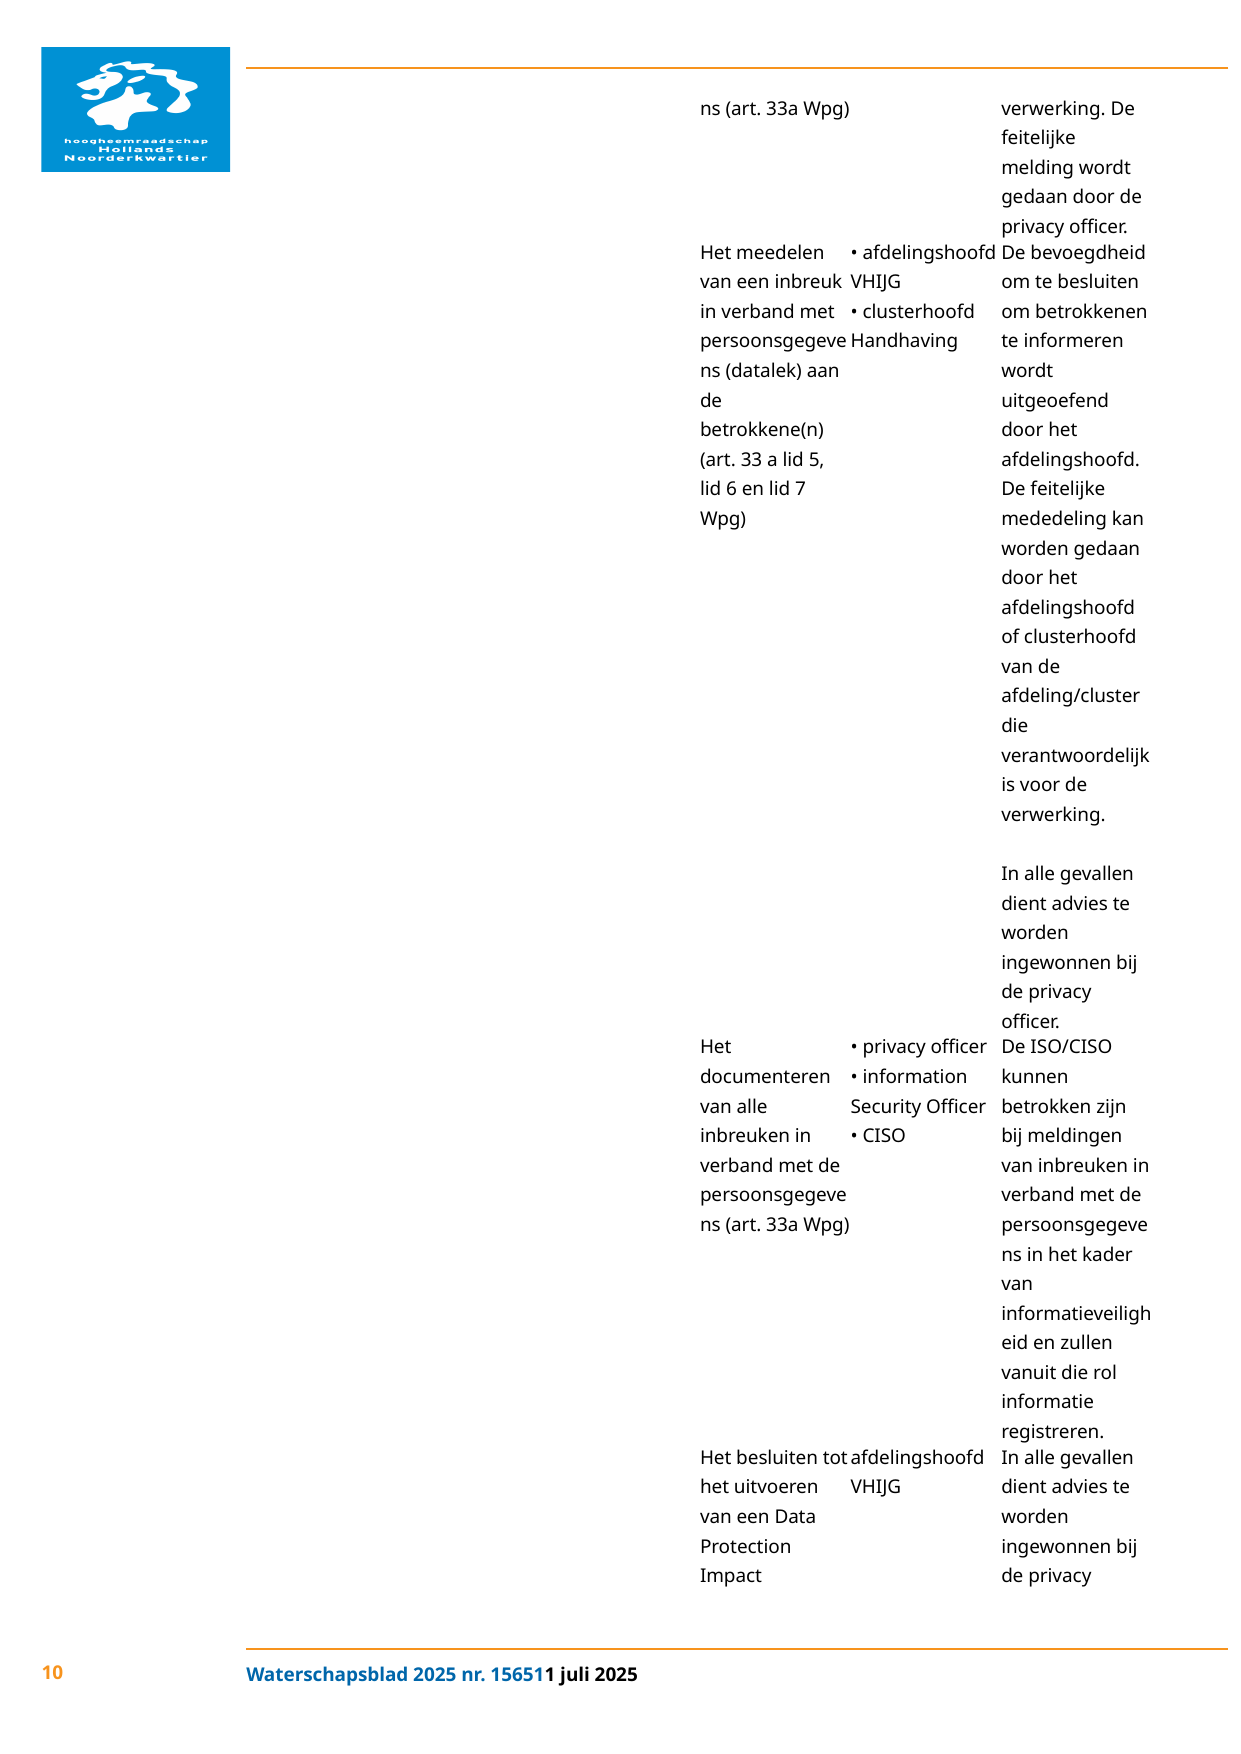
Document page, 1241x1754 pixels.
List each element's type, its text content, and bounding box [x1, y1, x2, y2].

table_cell [248, 95, 398, 239]
table_cell Het besluiten tot het uitvoeren van een Data Protection Impact [700, 1444, 850, 1588]
table_cell Het meedelen van een inbreuk in verband met persoonsgegevens (datalek) aan de betrokkene(n) (art. 33 a lid 5, lid 6 en lid 7 Wpg) [700, 239, 850, 1034]
table_cell [248, 1034, 398, 1444]
table_cell De ISO/CISO kunnen betrokken zijn bij meldingen van inbreuken in verband met de persoonsgegevens in het kader van informatieveiligheid en zullen vanuit die rol informatie registreren. [1001, 1034, 1152, 1444]
table_cell [399, 1034, 549, 1444]
table_cell Het documenteren van alle inbreuken in verband met de persoonsgegevens (art. 33a Wpg) [700, 1034, 850, 1444]
picture [78, 64, 122, 99]
table_cell [549, 95, 700, 239]
table_cell [549, 1034, 700, 1444]
picture [129, 76, 144, 82]
table_cell [399, 1444, 549, 1588]
table_cell • privacy officer • information Security Officer • CISO [850, 1034, 1001, 1444]
table_cell [399, 95, 549, 239]
table_cell afdelingshoofd VHIJG [850, 1444, 1001, 1588]
picture [88, 87, 157, 130]
table_cell [248, 239, 398, 1034]
table_cell In alle gevallen dient advies te worden ingewonnen bij de privacy [1001, 1444, 1152, 1588]
table_cell [399, 239, 549, 1034]
picture [118, 62, 197, 112]
table_cell [549, 1444, 700, 1588]
table_cell verwerking. De feitelijke melding wordt gedaan door de privacy officer. [1001, 95, 1152, 239]
table_cell • afdelingshoofd VHIJG • clusterhoofd Handhaving [850, 239, 1001, 1034]
table_cell ns (art. 33a Wpg) [700, 95, 850, 239]
table_cell [850, 95, 1001, 239]
table_cell [549, 239, 700, 1034]
table_cell [248, 1444, 398, 1588]
table_cell De bevoegdheid om te besluiten om betrokkenen te informeren wordt uitgeoefend door het afdelingshoofd. De feitelijke mededeling kan worden gedaan door het afdelingshoofd of clusterhoofd van de afdeling/cluster die verantwoordelijk is voor de verwerking. In alle gevallen dient advies te worden ingewonnen bij de privacy officer. [1001, 239, 1152, 1034]
